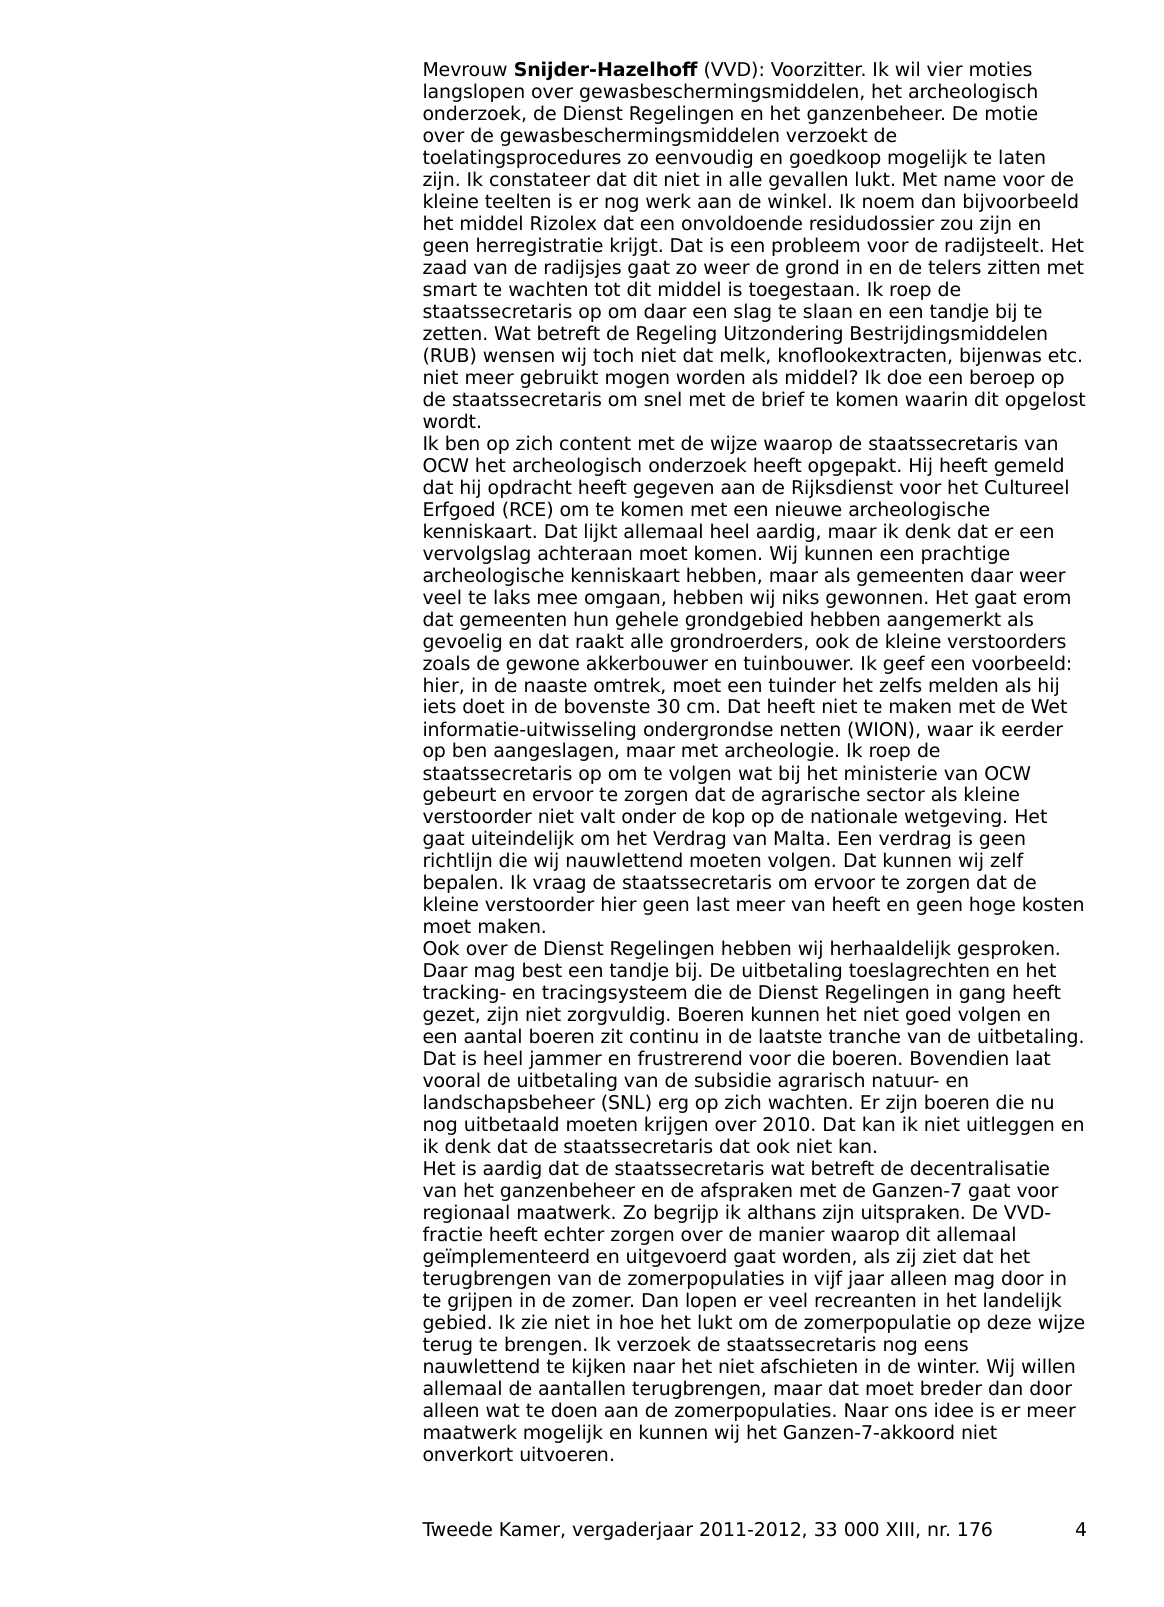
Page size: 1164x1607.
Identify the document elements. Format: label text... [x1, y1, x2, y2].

text Het is aardig dat de staatssecretaris wat betreft de decentralisatie van het ganzenbeheer en de afspraken met de Ganzen-7 gaat voor regionaal maatwerk. Zo begrijp ik althans zijn uitspraken. De VVD-fractie heeft echter zorgen over de manier waarop dit allemaal geïmplementeerd en uitgevoerd gaat worden, als zij ziet dat het terugbrengen van de zomerpopulaties in vijf jaar alleen mag door in te grijpen in de zomer. Dan lopen er veel recreanten in het landelijk gebied. Ik zie niet in hoe het lukt om de zomerpopulatie op deze wijze terug te brengen. Ik verzoek de staatssecretaris nog eens nauwlettend te kijken naar het niet afschieten in de winter. Wij willen allemaal de aantallen terugbrengen, maar dat moet breder dan door alleen wat te doen aan de zomerpopulaties. Naar ons idee is er meer maatwerk mogelijk en kunnen wij het Ganzen-7-akkoord niet onverkort uitvoeren. [422, 1158, 1087, 1466]
text Mevrouw Snijder-Hazelhoff (VVD): Voorzitter. Ik wil vier moties langslopen over gewasbeschermingsmiddelen, het archeologisch onderzoek, de Dienst Regelingen en het ganzenbeheer. De motie over de gewasbeschermingsmiddelen verzoekt de toelatingsprocedures zo eenvoudig en goedkoop mogelijk te laten zijn. Ik constateer dat dit niet in alle gevallen lukt. Met name voor de kleine teelten is er nog werk aan de winkel. Ik noem dan bijvoorbeeld het middel Rizolex dat een onvoldoende residudossier zou zijn en geen herregistratie krijgt. Dat is een probleem voor de radijsteelt. Het zaad van de radijsjes gaat zo weer de grond in en de telers zitten met smart te wachten tot dit middel is toegestaan. Ik roep de staatssecretaris op om daar een slag te slaan en een tandje bij te zetten. Wat betreft de Regeling Uitzondering Bestrijdingsmiddelen (RUB) wensen wij toch niet dat melk, knoflookextracten, bijenwas etc. niet meer gebruikt mogen worden als middel? Ik doe een beroep op de staatssecretaris om snel met de brief te komen waarin dit opgelost wordt. [422, 59, 1087, 433]
text Ook over de Dienst Regelingen hebben wij herhaaldelijk gesproken. Daar mag best een tandje bij. De uitbetaling toeslagrechten en het tracking- en tracingsysteem die de Dienst Regelingen in gang heeft gezet, zijn niet zorgvuldig. Boeren kunnen het niet goed volgen en een aantal boeren zit continu in de laatste tranche van de uitbetaling. Dat is heel jammer en frustrerend voor die boeren. Bovendien laat vooral de uitbetaling van de subsidie agrarisch natuur- en landschapsbeheer (SNL) erg op zich wachten. Er zijn boeren die nu nog uitbetaald moeten krijgen over 2010. Dat kan ik niet uitleggen en ik denk dat de staatssecretaris dat ook niet kan. [422, 938, 1087, 1158]
text Ik ben op zich content met de wijze waarop de staatssecretaris van OCW het archeologisch onderzoek heeft opgepakt. Hij heeft gemeld dat hij opdracht heeft gegeven aan de Rijksdienst voor het Cultureel Erfgoed (RCE) om te komen met een nieuwe archeologische kenniskaart. Dat lijkt allemaal heel aardig, maar ik denk dat er een vervolgslag achteraan moet komen. Wij kunnen een prachtige archeologische kenniskaart hebben, maar als gemeenten daar weer veel te laks mee omgaan, hebben wij niks gewonnen. Het gaat erom dat gemeenten hun gehele grondgebied hebben aangemerkt als gevoelig en dat raakt alle grondroerders, ook de kleine verstoorders zoals de gewone akkerbouwer en tuinbouwer. Ik geef een voorbeeld: hier, in de naaste omtrek, moet een tuinder het zelfs melden als hij iets doet in de bovenste 30 cm. Dat heeft niet te maken met de Wet informatie-uitwisseling ondergrondse netten (WION), waar ik eerder op ben aangeslagen, maar met archeologie. Ik roep de staatssecretaris op om te volgen wat bij het ministerie van OCW gebeurt en ervoor te zorgen dat de agrarische sector als kleine verstoorder niet valt onder de kop op de nationale wetgeving. Het gaat uiteindelijk om het Verdrag van Malta. Een verdrag is geen richtlijn die wij nauwlettend moeten volgen. Dat kunnen wij zelf bepalen. Ik vraag de staatssecretaris om ervoor te zorgen dat de kleine verstoorder hier geen last meer van heeft en geen hoge kosten moet maken. [422, 433, 1087, 938]
